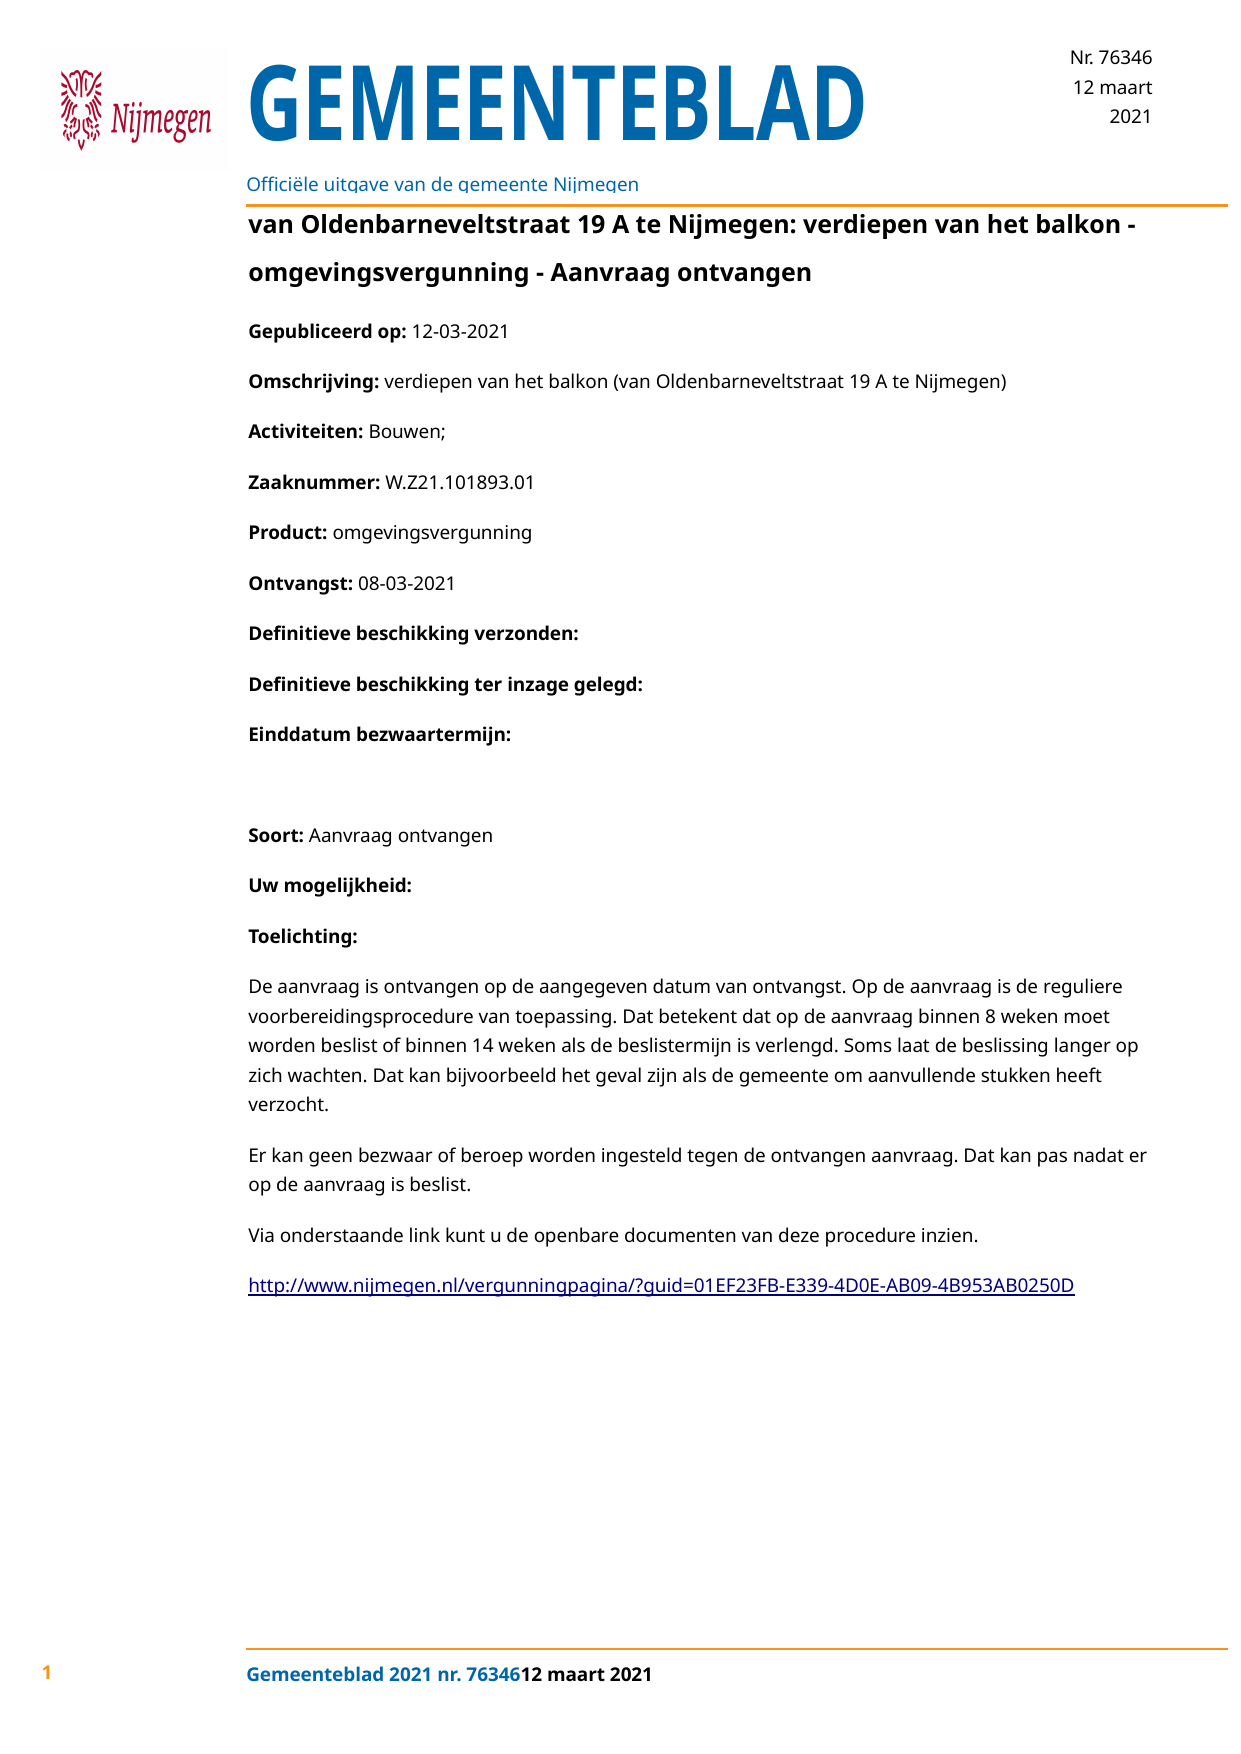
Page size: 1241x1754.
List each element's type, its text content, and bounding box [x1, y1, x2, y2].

text De aanvraag is ontvangen op de aangegeven datum van ontvangst. Op de aanvraag is de reguliere voorbereidingsprocedure van toepassing. Dat betekent dat op de aanvraag binnen 8 weken moet worden beslist of binnen 14 weken als de beslistermijn is verlengd. Soms laat de beslissing langer op zich wachten. Dat kan bijvoorbeeld het geval zijn als de gemeente om aanvullende stukken heeft verzocht. [248, 973, 1152, 1117]
text Product: omgevingsvergunning [248, 519, 1152, 545]
text Er kan geen bezwaar of beroep worden ingesteld tegen de ontvangen aanvraag. Dat kan pas nadat er op de aanvraag is beslist. [248, 1142, 1152, 1197]
text Einddatum bezwaartermijn: [248, 721, 1152, 747]
text Gepubliceerd op: 12-03-2021 [248, 318, 1152, 344]
picture [41, 47, 231, 172]
text Soort: Aanvraag ontvangen [248, 822, 1152, 848]
text Ontvangst: 08-03-2021 [248, 570, 1152, 596]
text http://www.nijmegen.nl/vergunningpagina/?guid=01EF23FB-E339-4D0E-AB09-4B953AB0250D [248, 1272, 1152, 1298]
text Zaaknummer: W.Z21.101893.01 [248, 469, 1152, 495]
text Definitieve beschikking ter inzage gelegd: [248, 671, 1152, 697]
text Omschrijving: verdiepen van het balkon (van Oldenbarneveltstraat 19 A te Nijmegen) [248, 368, 1152, 394]
text Activiteiten: Bouwen; [248, 419, 1152, 444]
text Uw mogelijkheid: [248, 872, 1152, 898]
text Via onderstaande link kunt u de openbare documenten van deze procedure inzien. [248, 1222, 1152, 1248]
text Toelichting: [248, 923, 1152, 949]
text van Oldenbarneveltstraat 19 A te Nijmegen: verdiepen van het balkon - omgevingsvergunning - Aanvraag ontvangen [248, 207, 1152, 288]
text Definitieve beschikking verzonden: [248, 620, 1152, 646]
